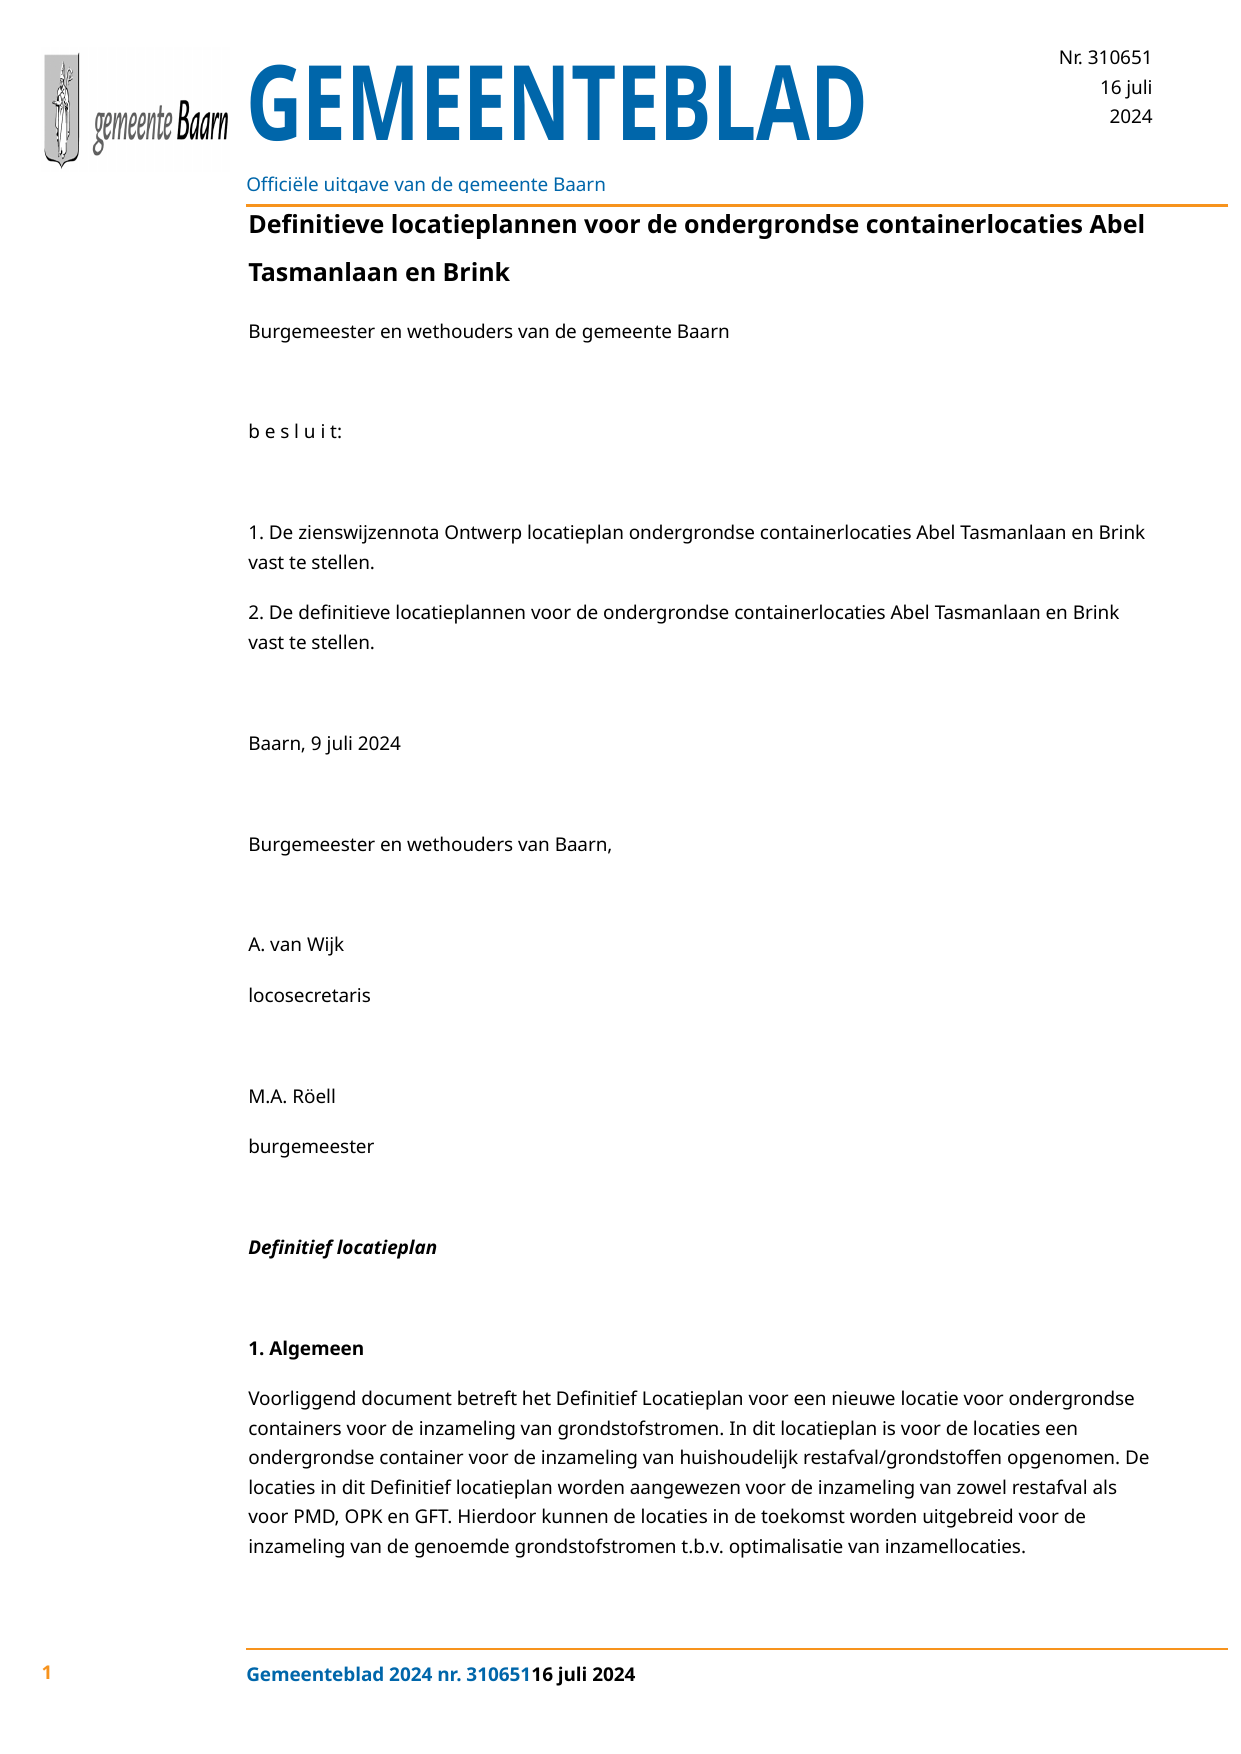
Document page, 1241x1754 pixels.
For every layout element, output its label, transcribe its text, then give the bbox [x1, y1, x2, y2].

text Burgemeester en wethouders van Baarn, [248, 831, 1152, 857]
text M.A. Röell [248, 1083, 1152, 1109]
text burgemeester [248, 1133, 1152, 1159]
text Definitief locatieplan [248, 1234, 1152, 1260]
text 2. De definitieve locatieplannen voor de ondergrondse containerlocaties Abel Tasmanlaan en Brink vast te stellen. [248, 599, 1152, 655]
text Voorliggend document betreft het Definitief Locatieplan voor een nieuwe locatie voor ondergrondse containers voor de inzameling van grondstofstromen. In dit locatieplan is voor de locaties een ondergrondse container voor de inzameling van huishoudelijk restafval/grondstoffen opgenomen. De locaties in dit Definitief locatieplan worden aangewezen voor de inzameling van zowel restafval als voor PMD, OPK en GFT. Hierdoor kunnen de locaties in de toekomst worden uitgebreid voor de inzameling van de genoemde grondstofstromen t.b.v. optimalisatie van inzamellocaties. [248, 1385, 1152, 1559]
picture [41, 47, 231, 172]
text Definitieve locatieplannen voor de ondergrondse containerlocaties Abel Tasmanlaan en Brink [248, 207, 1152, 288]
text b e s l u i t: [248, 419, 1152, 444]
text 1. Algemeen [248, 1335, 1152, 1361]
text locosecretaris [248, 982, 1152, 1008]
text Baarn, 9 juli 2024 [248, 730, 1152, 756]
text A. van Wijk [248, 932, 1152, 957]
text Burgemeester en wethouders van de gemeente Baarn [248, 318, 1152, 344]
text 1. De zienswijzennota Ontwerp locatieplan ondergrondse containerlocaties Abel Tasmanlaan en Brink vast te stellen. [248, 519, 1152, 575]
